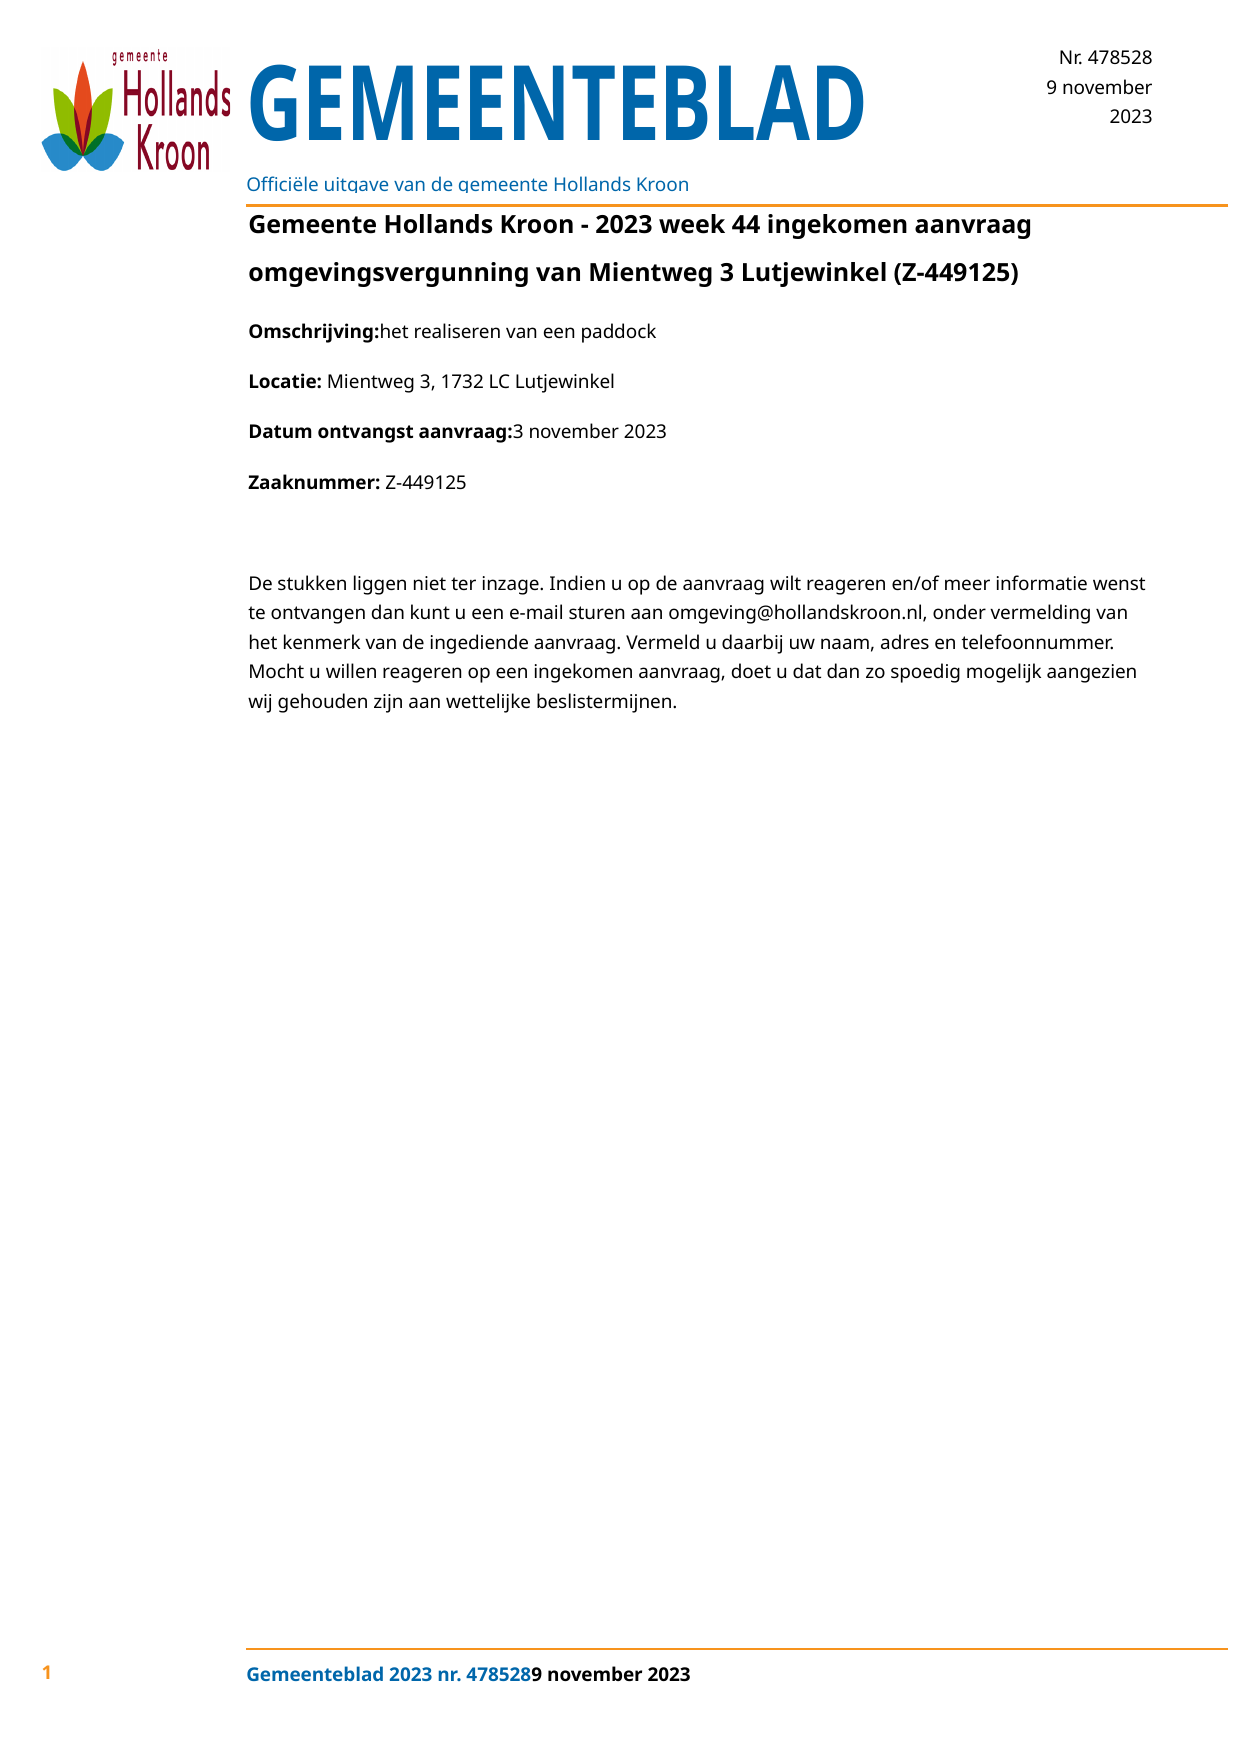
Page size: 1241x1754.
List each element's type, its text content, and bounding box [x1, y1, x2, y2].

text Omschrijving:het realiseren van een paddock [248, 318, 1152, 344]
picture [41, 47, 231, 172]
text Zaaknummer: Z-449125 [248, 469, 1152, 495]
text Datum ontvangst aanvraag:3 november 2023 [248, 419, 1152, 444]
text Gemeente Hollands Kroon - 2023 week 44 ingekomen aanvraag omgevingsvergunning van Mientweg 3 Lutjewinkel (Z-449125) [248, 207, 1152, 288]
text De stukken liggen niet ter inzage. Indien u op de aanvraag wilt reageren en/of meer informatie wenst te ontvangen dan kunt u een e-mail sturen aan omgeving@hollandskroon.nl, onder vermelding van het kenmerk van de ingediende aanvraag. Vermeld u daarbij uw naam, adres en telefoonnummer. Mocht u willen reageren op een ingekomen aanvraag, doet u dat dan zo spoedig mogelijk aangezien wij gehouden zijn aan wettelijke beslistermijnen. [248, 570, 1152, 714]
text Locatie: Mientweg 3, 1732 LC Lutjewinkel [248, 368, 1152, 394]
